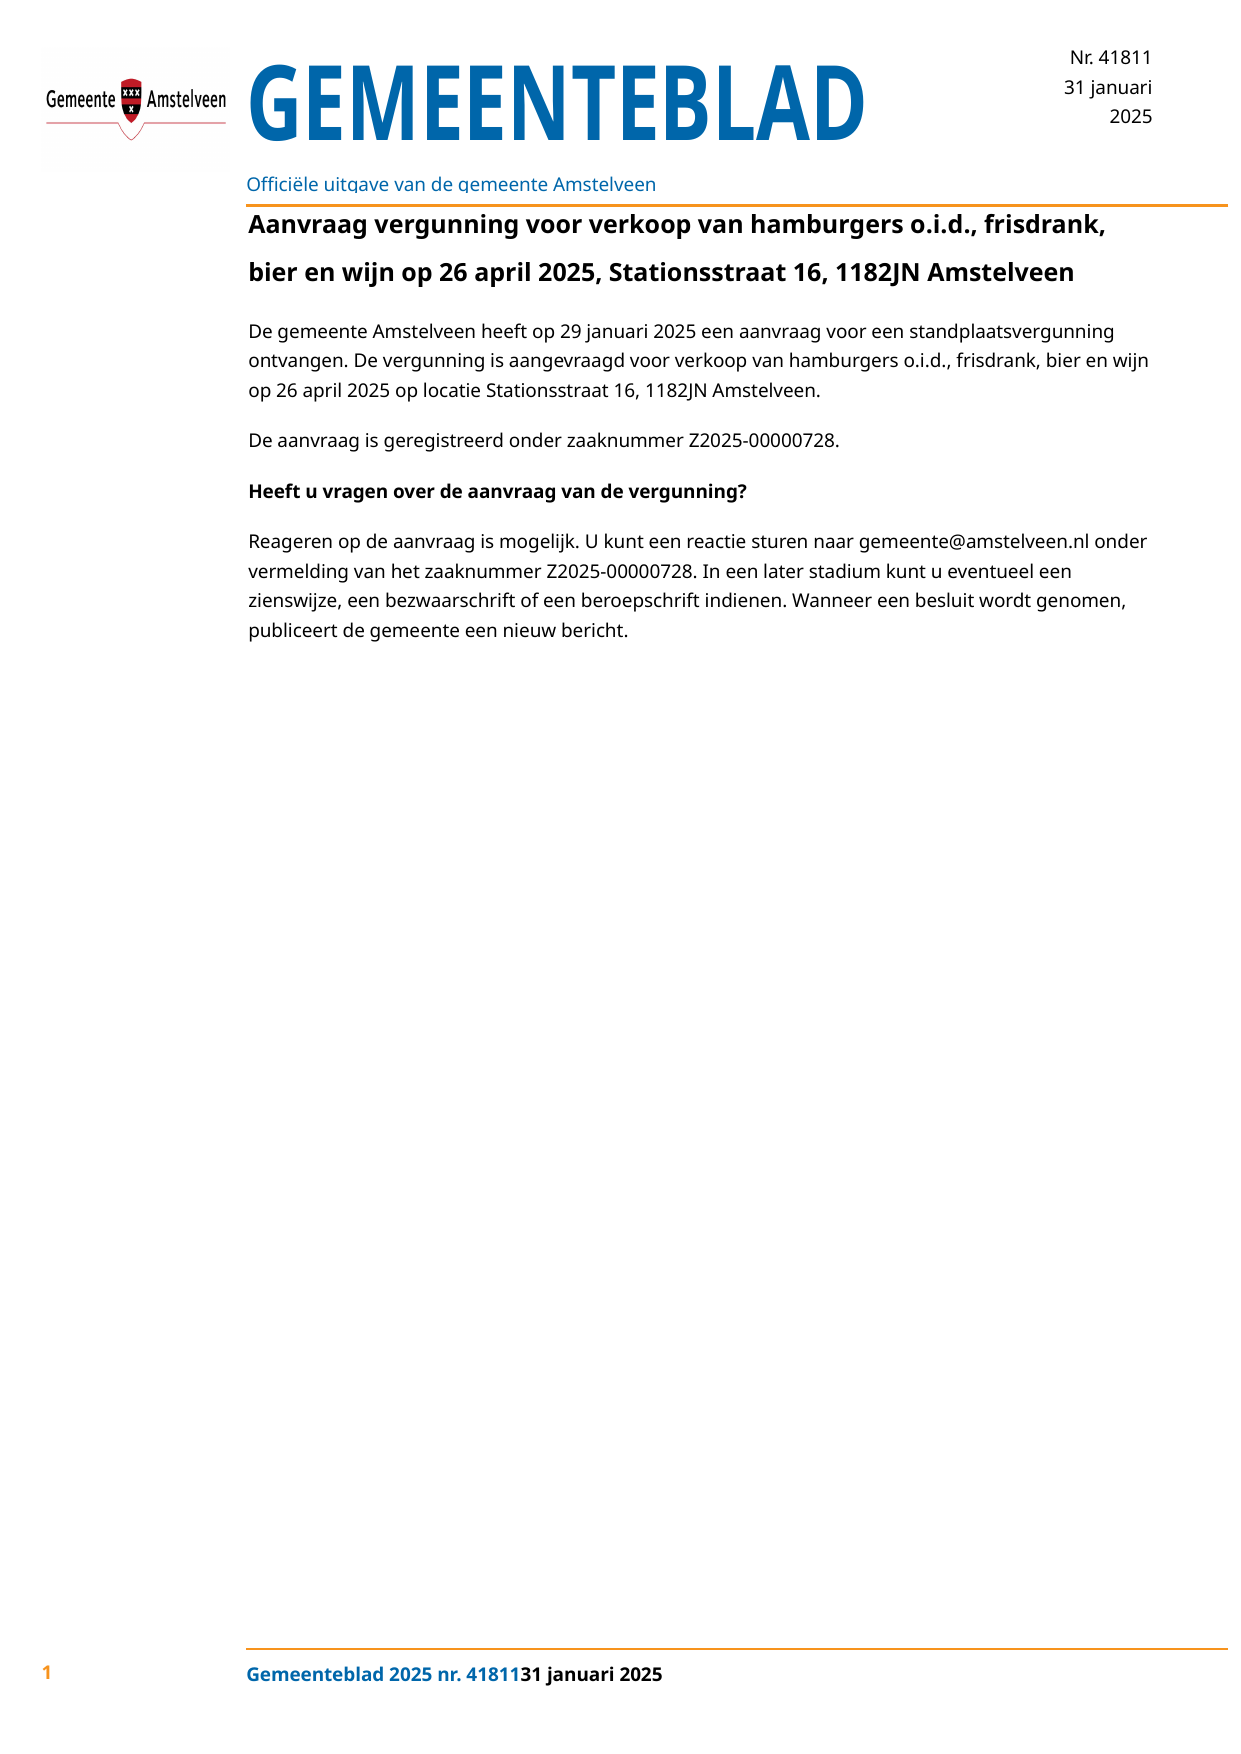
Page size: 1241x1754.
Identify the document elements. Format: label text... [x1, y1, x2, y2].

text De aanvraag is geregistreerd onder zaaknummer Z2025-00000728. [248, 427, 1152, 453]
text Aanvraag vergunning voor verkoop van hamburgers o.i.d., frisdrank, bier en wijn op 26 april 2025, Stationsstraat 16, 1182JN Amstelveen [248, 207, 1152, 288]
text Reageren op de aanvraag is mogelijk. U kunt een reactie sturen naar gemeente@amstelveen.nl onder vermelding van het zaaknummer Z2025-00000728. In een later stadium kunt u eventueel een zienswijze, een bezwaarschrift of een beroepschrift indienen. Wanneer een besluit wordt genomen, publiceert de gemeente een nieuw bericht. [248, 528, 1152, 643]
picture [41, 47, 231, 172]
text Heeft u vragen over de aanvraag van de vergunning? [248, 478, 1152, 504]
text De gemeente Amstelveen heeft op 29 januari 2025 een aanvraag voor een standplaatsvergunning ontvangen. De vergunning is aangevraagd voor verkoop van hamburgers o.i.d., frisdrank, bier en wijn op 26 april 2025 op locatie Stationsstraat 16, 1182JN Amstelveen. [248, 318, 1152, 403]
